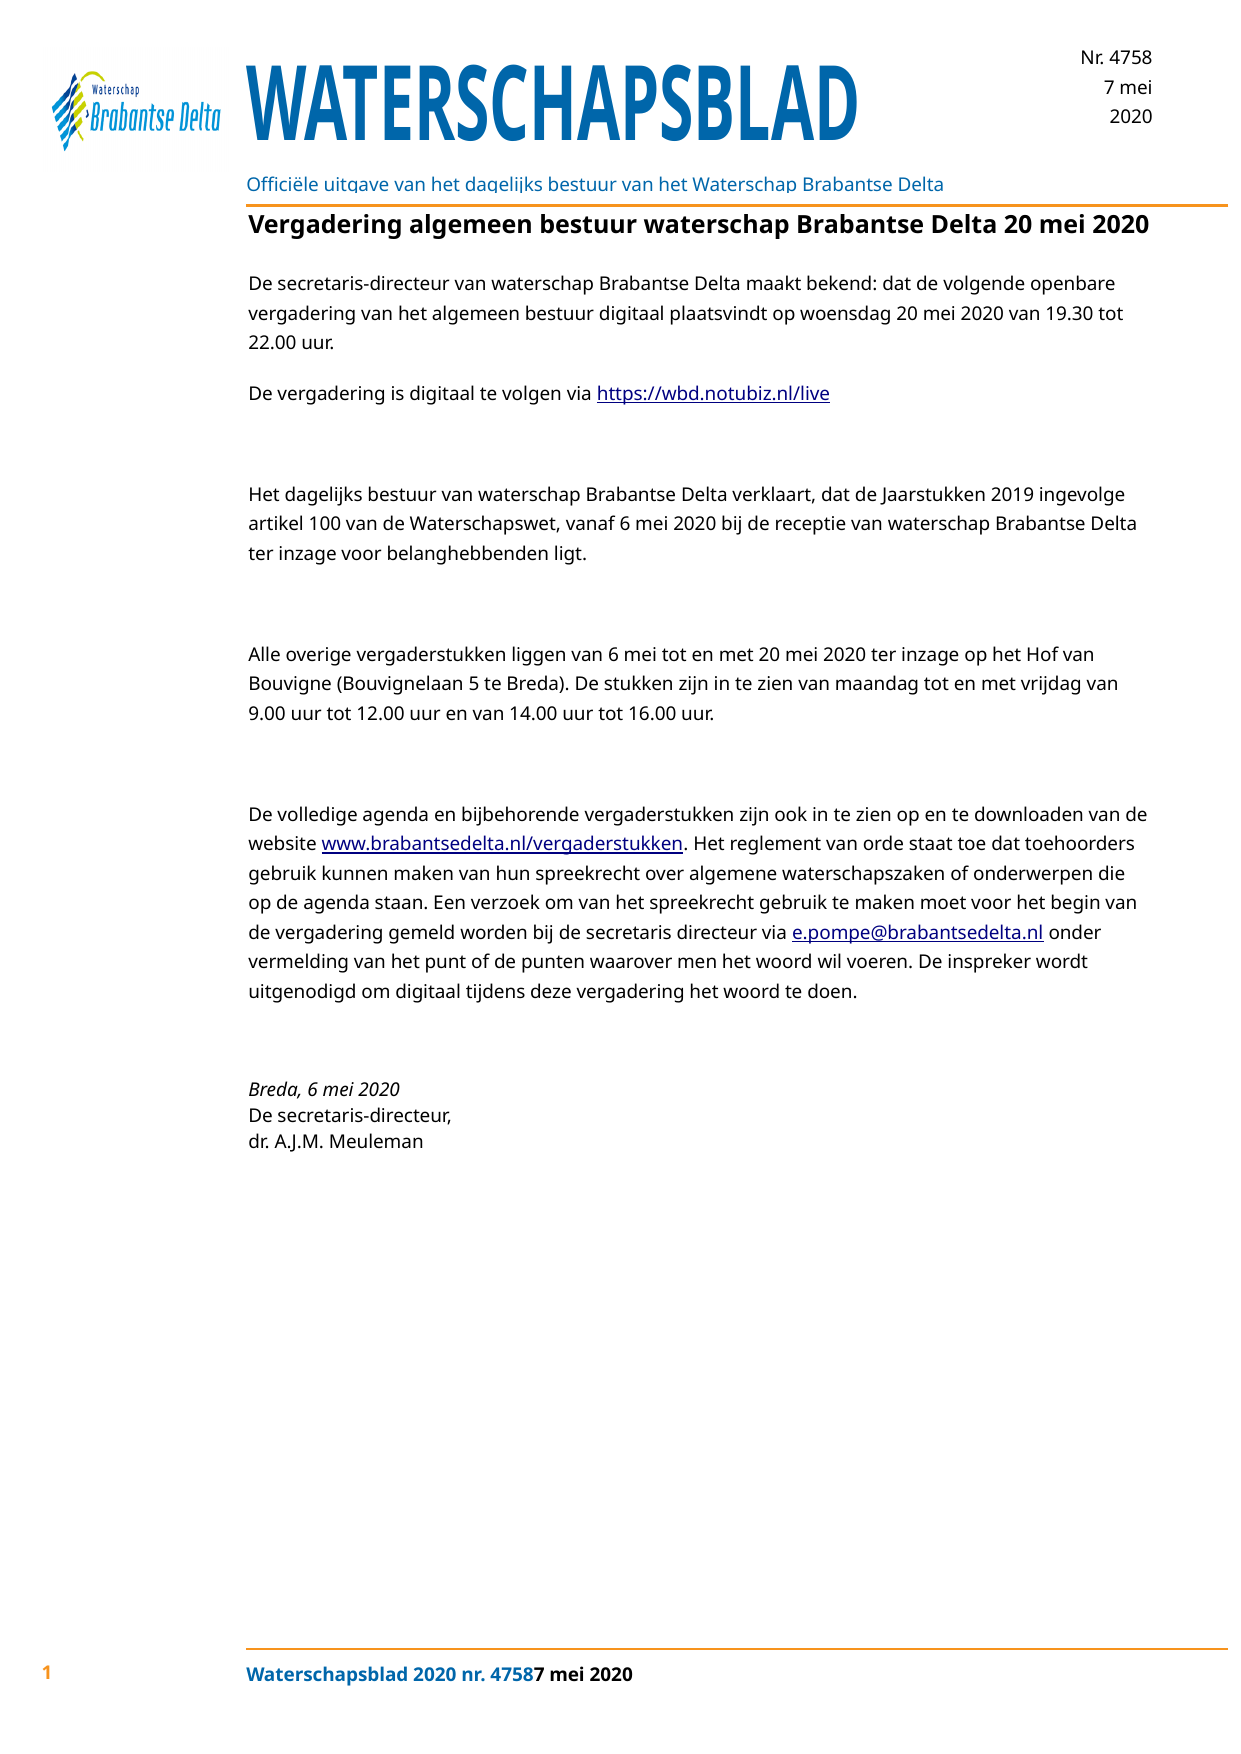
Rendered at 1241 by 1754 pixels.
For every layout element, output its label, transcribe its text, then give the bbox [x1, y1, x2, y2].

text Breda, 6 mei 2020 [248, 1076, 1152, 1102]
text Vergadering algemeen bestuur waterschap Brabantse Delta 20 mei 2020 [248, 207, 1152, 241]
text De vergadering is digitaal te volgen via https://wbd.notubiz.nl/live [248, 380, 1152, 406]
text dr. A.J.M. Meuleman [248, 1128, 1152, 1154]
picture [41, 47, 231, 172]
text De volledige agenda en bijbehorende vergaderstukken zijn ook in te zien op en te downloaden van de website www.brabantsedelta.nl/vergaderstukken. Het reglement van orde staat toe dat toehoorders gebruik kunnen maken van hun spreekrecht over algemene waterschapszaken of onderwerpen die op de agenda staan. Een verzoek om van het spreekrecht gebruik te maken moet voor het begin van de vergadering gemeld worden bij de secretaris directeur via e.pompe@brabantsedelta.nl onder vermelding van het punt of de punten waarover men het woord wil voeren. De inspreker wordt uitgenodigd om digitaal tijdens deze vergadering het woord te doen. [248, 801, 1152, 1004]
text De secretaris-directeur van waterschap Brabantse Delta maakt bekend: dat de volgende openbare vergadering van het algemeen bestuur digitaal plaatsvindt op woensdag 20 mei 2020 van 19.30 tot 22.00 uur. [248, 270, 1152, 355]
text De secretaris-directeur, [248, 1102, 1152, 1128]
text Het dagelijks bestuur van waterschap Brabantse Delta verklaart, dat de Jaarstukken 2019 ingevolge artikel 100 van de Waterschapswet, vanaf 6 mei 2020 bij de receptie van waterschap Brabantse Delta ter inzage voor belanghebbenden ligt. [248, 481, 1152, 566]
text Alle overige vergaderstukken liggen van 6 mei tot en met 20 mei 2020 ter inzage op het Hof van Bouvigne (Bouvignelaan 5 te Breda). De stukken zijn in te zien van maandag tot en met vrijdag van 9.00 uur tot 12.00 uur en van 14.00 uur tot 16.00 uur. [248, 641, 1152, 726]
